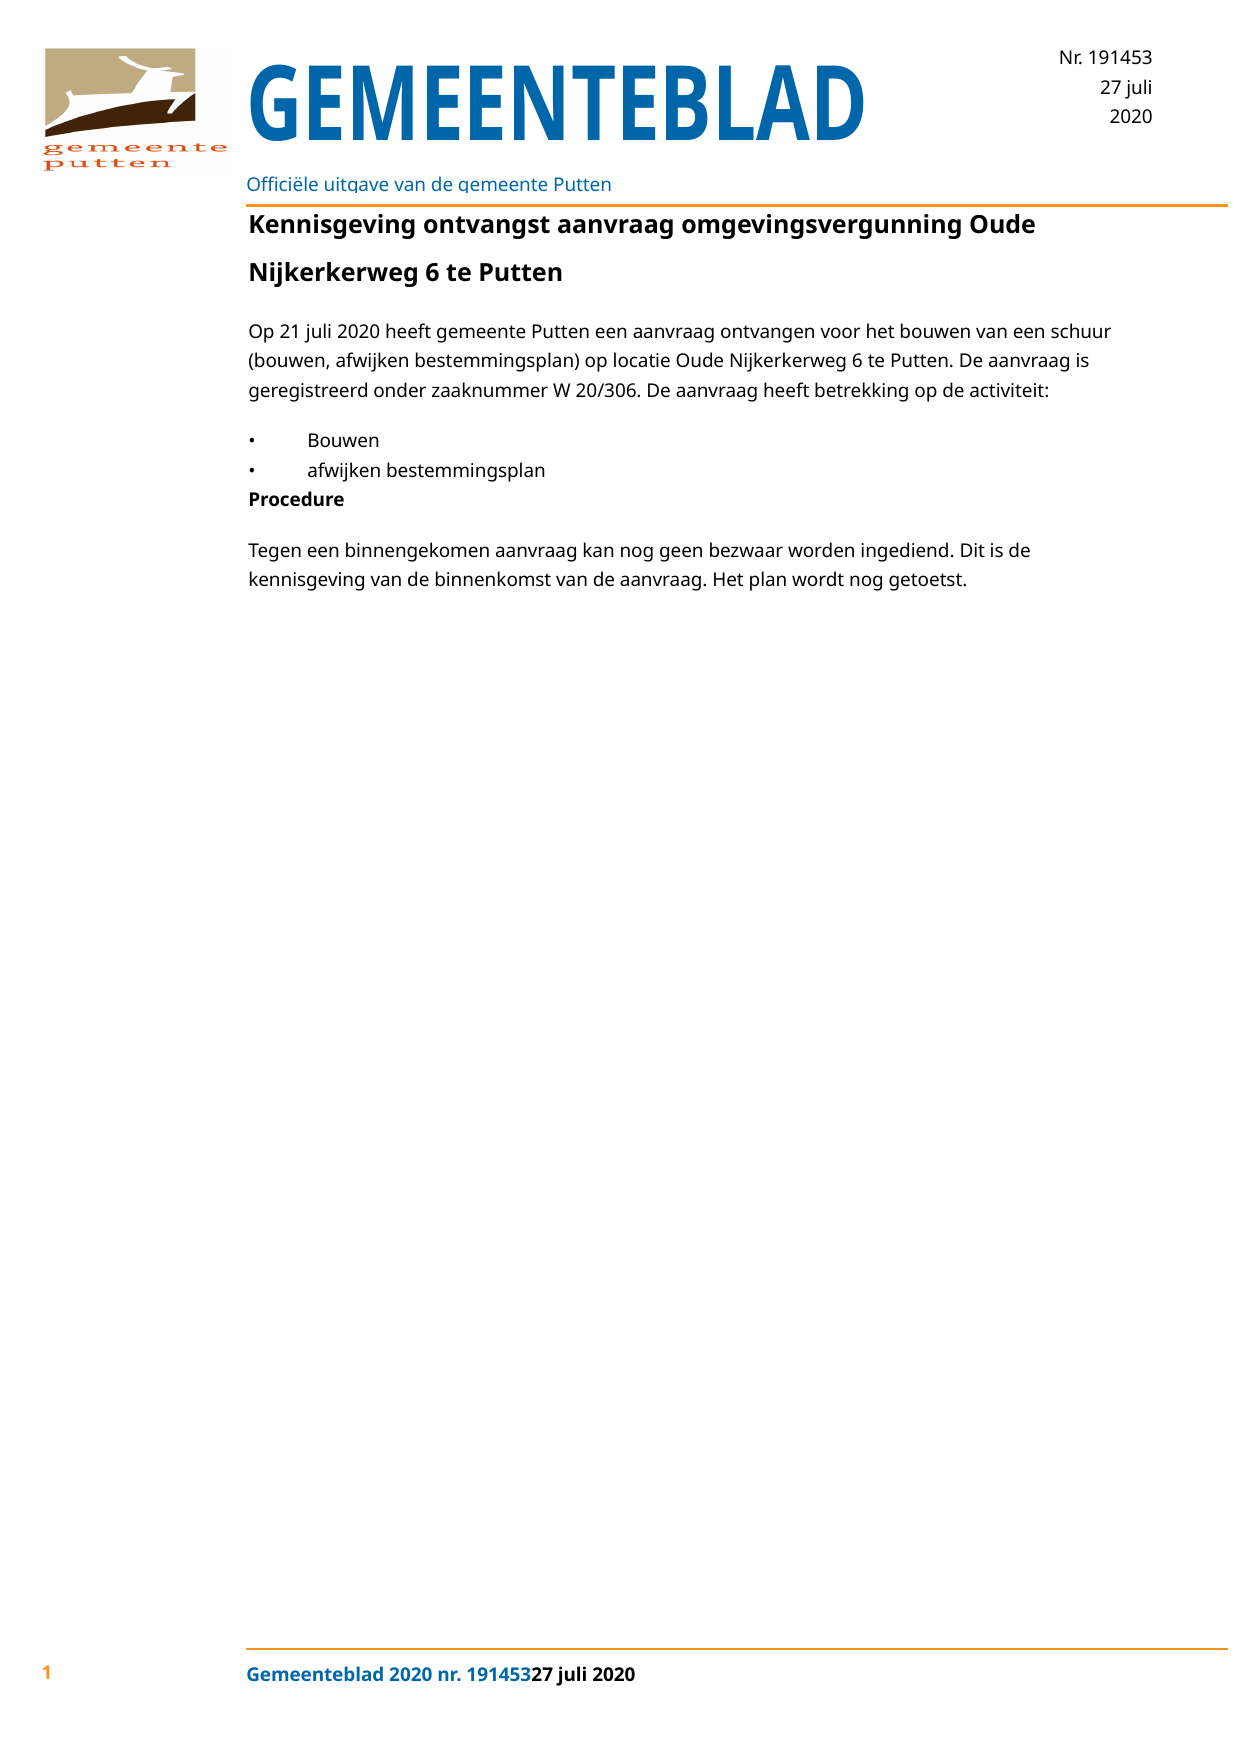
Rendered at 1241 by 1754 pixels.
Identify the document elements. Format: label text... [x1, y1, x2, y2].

text Kennisgeving ontvangst aanvraag omgevingsvergunning Oude Nijkerkerweg 6 te Putten [248, 207, 1152, 288]
list Bouwen [248, 427, 1152, 453]
text Tegen een binnengekomen aanvraag kan nog geen bezwaar worden ingediend. Dit is de kennisgeving van de binnenkomst van de aanvraag. Het plan wordt nog getoetst. [248, 537, 1152, 592]
list afwijken bestemmingsplan [248, 457, 1152, 483]
text Procedure [248, 487, 1152, 512]
picture [41, 47, 231, 172]
text Op 21 juli 2020 heeft gemeente Putten een aanvraag ontvangen voor het bouwen van een schuur (bouwen, afwijken bestemmingsplan) op locatie Oude Nijkerkerweg 6 te Putten. De aanvraag is geregistreerd onder zaaknummer W 20/306. De aanvraag heeft betrekking op de activiteit: [248, 318, 1152, 403]
